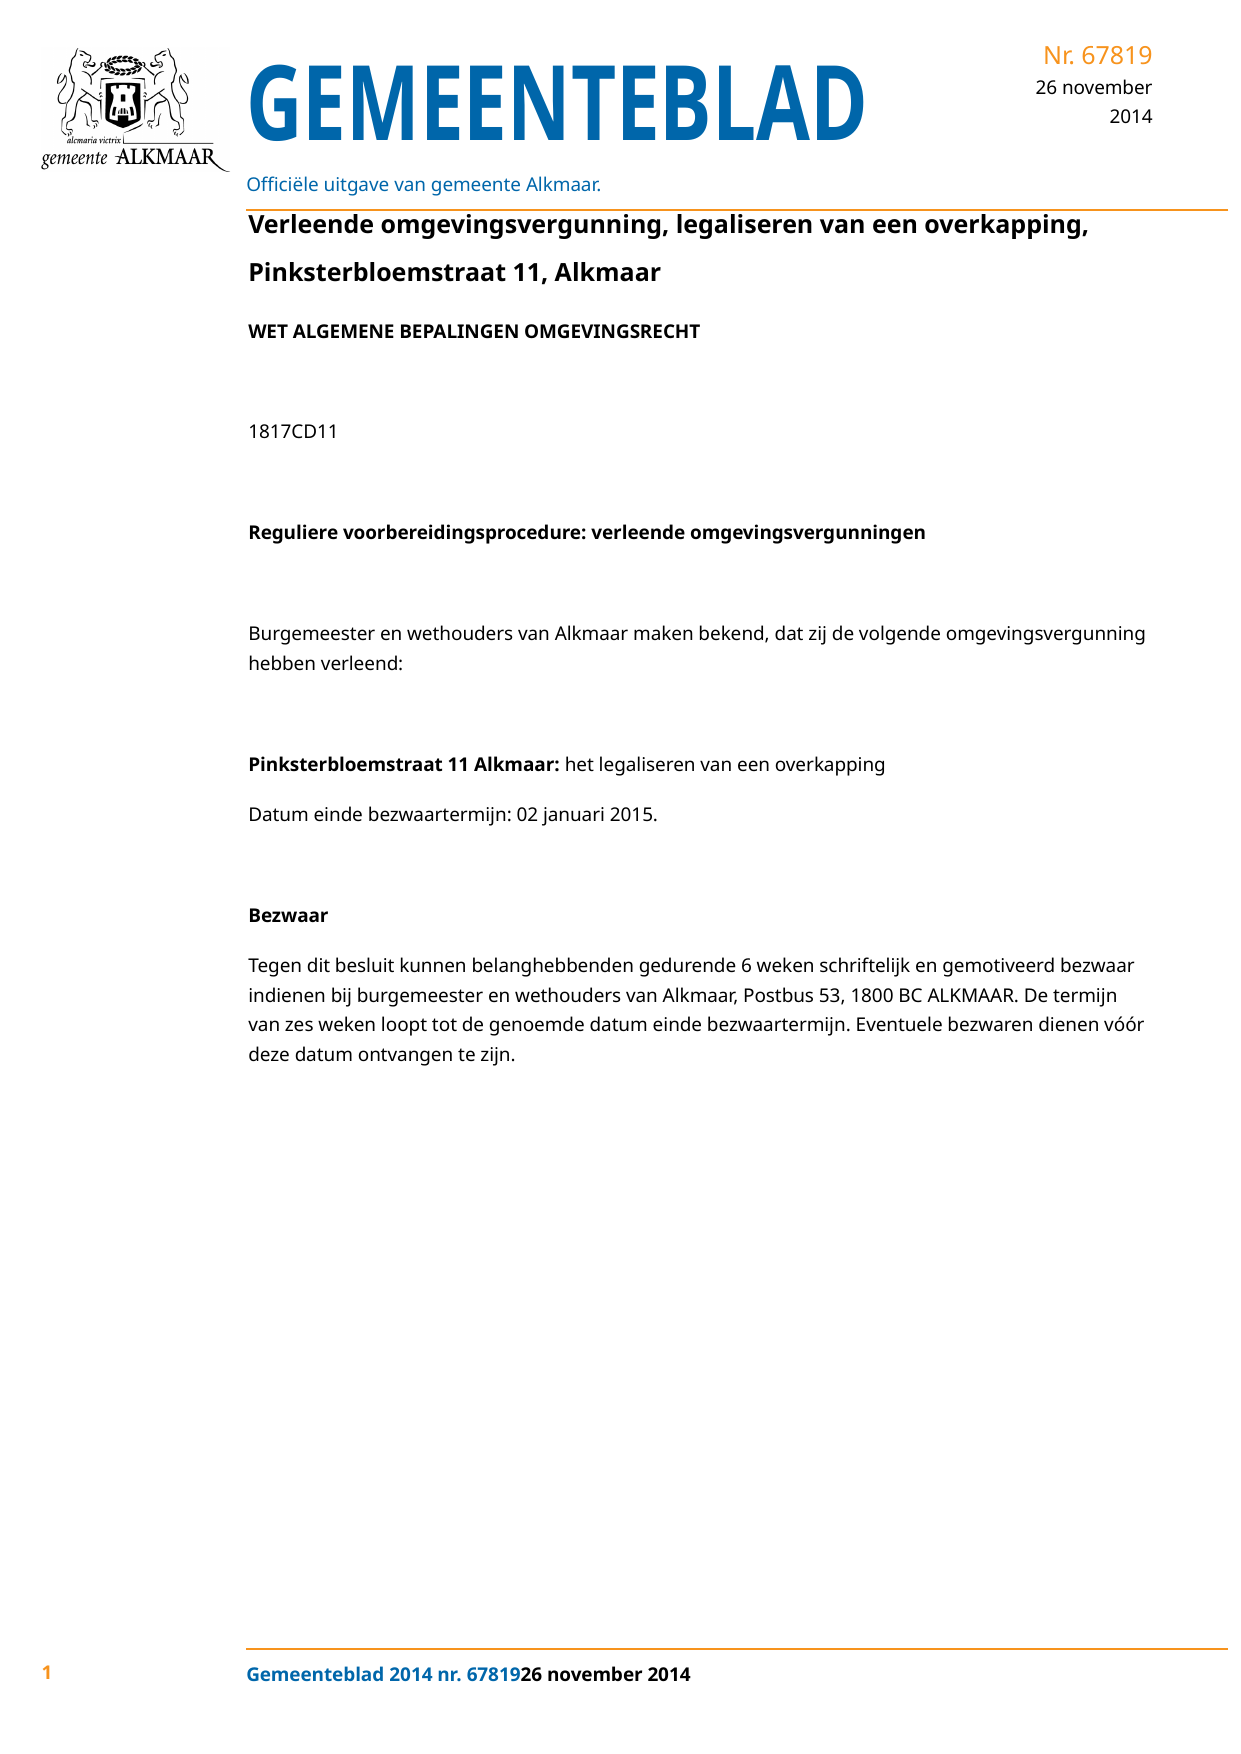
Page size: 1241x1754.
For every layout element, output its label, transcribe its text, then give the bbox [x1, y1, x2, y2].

text WET ALGEMENE BEPALINGEN OMGEVINGSRECHT [248, 318, 1152, 344]
text Bezwaar [248, 902, 1152, 928]
text Reguliere voorbereidingsprocedure: verleende omgevingsvergunningen [248, 519, 1152, 545]
text Pinksterbloemstraat 11 Alkmaar: het legaliseren van een overkapping [248, 751, 1152, 777]
text 1817CD11 [248, 419, 1152, 444]
text Datum einde bezwaartermijn: 02 januari 2015. [248, 801, 1152, 827]
text Verleende omgevingsvergunning, legaliseren van een overkapping, Pinksterbloemstraat 11, Alkmaar [248, 211, 1152, 288]
picture [41, 47, 231, 172]
text Tegen dit besluit kunnen belanghebbenden gedurende 6 weken schriftelijk en gemotiveerd bezwaar indienen bij burgemeester en wethouders van Alkmaar, Postbus 53, 1800 BC ALKMAAR. De termijn van zes weken loopt tot de genoemde datum einde bezwaartermijn. Eventuele bezwaren dienen vóór deze datum ontvangen te zijn. [248, 952, 1152, 1067]
text Burgemeester en wethouders van Alkmaar maken bekend, dat zij de volgende omgevingsvergunning hebben verleend: [248, 620, 1152, 676]
